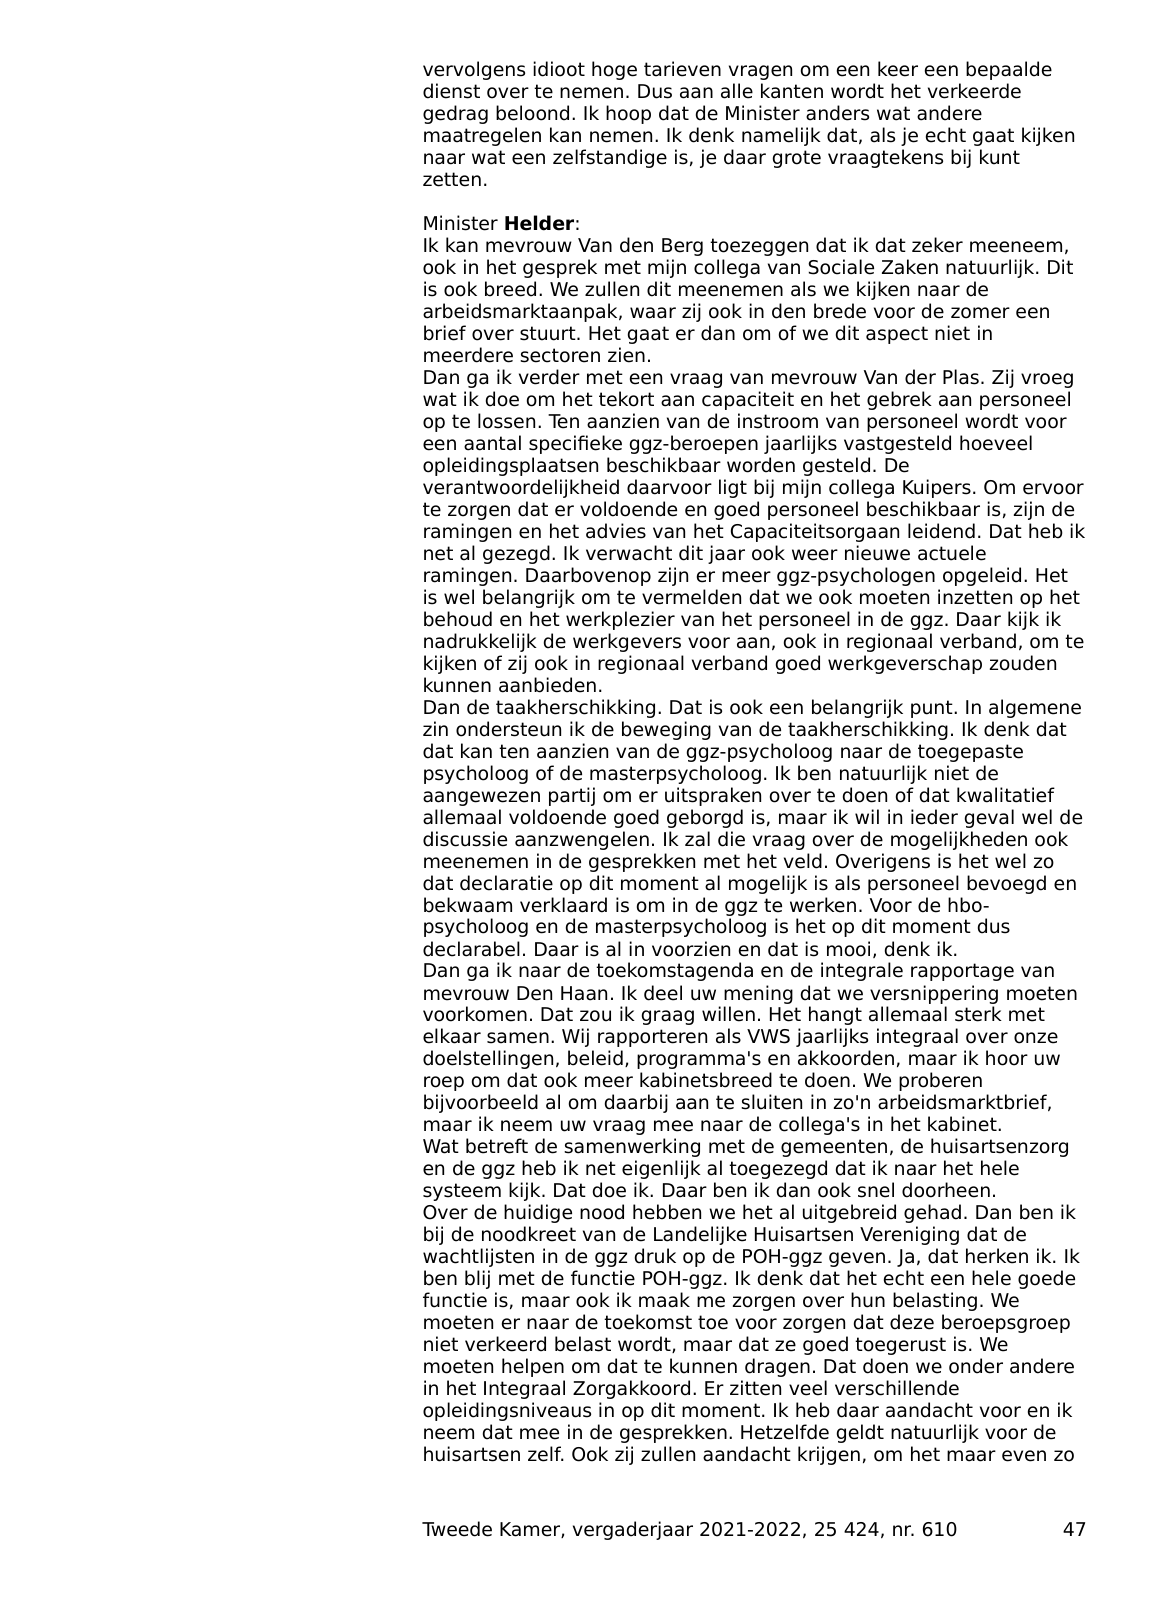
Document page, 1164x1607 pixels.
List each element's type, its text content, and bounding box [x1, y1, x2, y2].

text Dan ga ik naar de toekomstagenda en de integrale rapportage van mevrouw Den Haan. Ik deel uw mening dat we versnippering moeten voorkomen. Dat zou ik graag willen. Het hangt allemaal sterk met elkaar samen. Wij rapporteren als VWS jaarlijks integraal over onze doelstellingen, beleid, programma's en akkoorden, maar ik hoor uw roep om dat ook meer kabinetsbreed te doen. We proberen bijvoorbeeld al om daarbij aan te sluiten in zo'n arbeidsmarktbrief, maar ik neem uw vraag mee naar de collega's in het kabinet. [422, 960, 1087, 1136]
text Minister Helder: [422, 213, 1087, 235]
text Dan ga ik verder met een vraag van mevrouw Van der Plas. Zij vroeg wat ik doe om het tekort aan capaciteit en het gebrek aan personeel op te lossen. Ten aanzien van de instroom van personeel wordt voor een aantal specifieke ggz-beroepen jaarlijks vastgesteld hoeveel opleidingsplaatsen beschikbaar worden gesteld. De verantwoordelijkheid daarvoor ligt bij mijn collega Kuipers. Om ervoor te zorgen dat er voldoende en goed personeel beschikbaar is, zijn de ramingen en het advies van het Capaciteitsorgaan leidend. Dat heb ik net al gezegd. Ik verwacht dit jaar ook weer nieuwe actuele ramingen. Daarbovenop zijn er meer ggz-psychologen opgeleid. Het is wel belangrijk om te vermelden dat we ook moeten inzetten op het behoud en het werkplezier van het personeel in de ggz. Daar kijk ik nadrukkelijk de werkgevers voor aan, ook in regionaal verband, om te kijken of zij ook in regionaal verband goed werkgeverschap zouden kunnen aanbieden. [422, 367, 1087, 697]
text Over de huidige nood hebben we het al uitgebreid gehad. Dan ben ik bij de noodkreet van de Landelijke Huisartsen Vereniging dat de wachtlijsten in de ggz druk op de POH-ggz geven. Ja, dat herken ik. Ik ben blij met de functie POH-ggz. Ik denk dat het echt een hele goede functie is, maar ook ik maak me zorgen over hun belasting. We moeten er naar de toekomst toe voor zorgen dat deze beroepsgroep niet verkeerd belast wordt, maar dat ze goed toegerust is. We moeten helpen om dat te kunnen dragen. Dat doen we onder andere in het Integraal Zorgakkoord. Er zitten veel verschillende opleidingsniveaus in op dit moment. Ik heb daar aandacht voor en ik neem dat mee in de gesprekken. Hetzelfde geldt natuurlijk voor de huisartsen zelf. Ook zij zullen aandacht krijgen, om het maar even zo [422, 1202, 1087, 1466]
text Dan de taakherschikking. Dat is ook een belangrijk punt. In algemene zin ondersteun ik de beweging van de taakherschikking. Ik denk dat dat kan ten aanzien van de ggz-psycholoog naar de toegepaste psycholoog of de masterpsycholoog. Ik ben natuurlijk niet de aangewezen partij om er uitspraken over te doen of dat kwalitatief allemaal voldoende goed geborgd is, maar ik wil in ieder geval wel de discussie aanzwengelen. Ik zal die vraag over de mogelijkheden ook meenemen in de gesprekken met het veld. Overigens is het wel zo dat declaratie op dit moment al mogelijk is als personeel bevoegd en bekwaam verklaard is om in de ggz te werken. Voor de hbo-psycholoog en de masterpsycholoog is het op dit moment dus declarabel. Daar is al in voorzien en dat is mooi, denk ik. [422, 697, 1087, 960]
text Wat betreft de samenwerking met de gemeenten, de huisartsenzorg en de ggz heb ik net eigenlijk al toegezegd dat ik naar het hele systeem kijk. Dat doe ik. Daar ben ik dan ook snel doorheen. [422, 1136, 1087, 1202]
text Ik kan mevrouw Van den Berg toezeggen dat ik dat zeker meeneem, ook in het gesprek met mijn collega van Sociale Zaken natuurlijk. Dit is ook breed. We zullen dit meenemen als we kijken naar de arbeidsmarktaanpak, waar zij ook in den brede voor de zomer een brief over stuurt. Het gaat er dan om of we dit aspect niet in meerdere sectoren zien. [422, 235, 1087, 367]
text vervolgens idioot hoge tarieven vragen om een keer een bepaalde dienst over te nemen. Dus aan alle kanten wordt het verkeerde gedrag beloond. Ik hoop dat de Minister anders wat andere maatregelen kan nemen. Ik denk namelijk dat, als je echt gaat kijken naar wat een zelfstandige is, je daar grote vraagtekens bij kunt zetten. [422, 59, 1087, 191]
